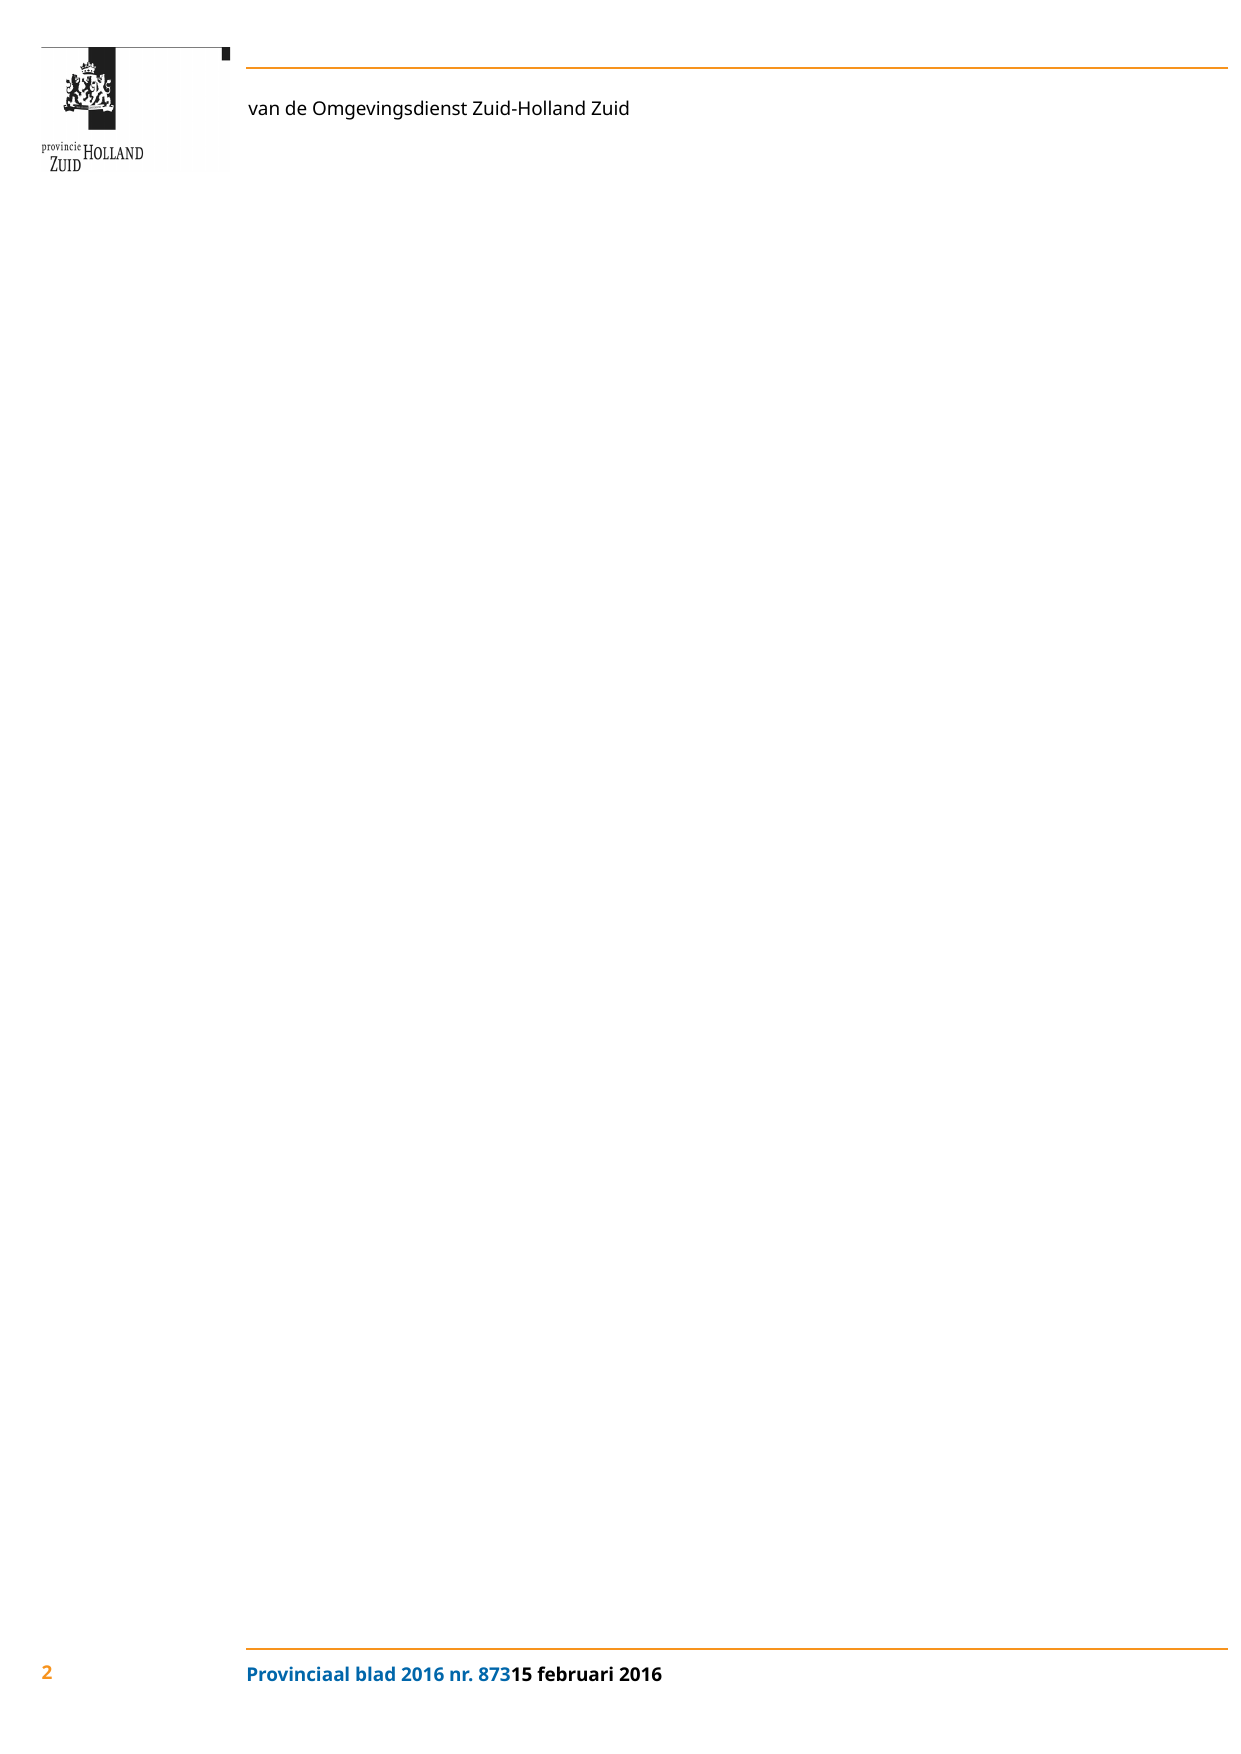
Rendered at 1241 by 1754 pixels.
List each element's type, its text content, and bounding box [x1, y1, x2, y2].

text van de Omgevingsdienst Zuid-Holland Zuid [248, 95, 1152, 121]
picture [41, 47, 231, 172]
